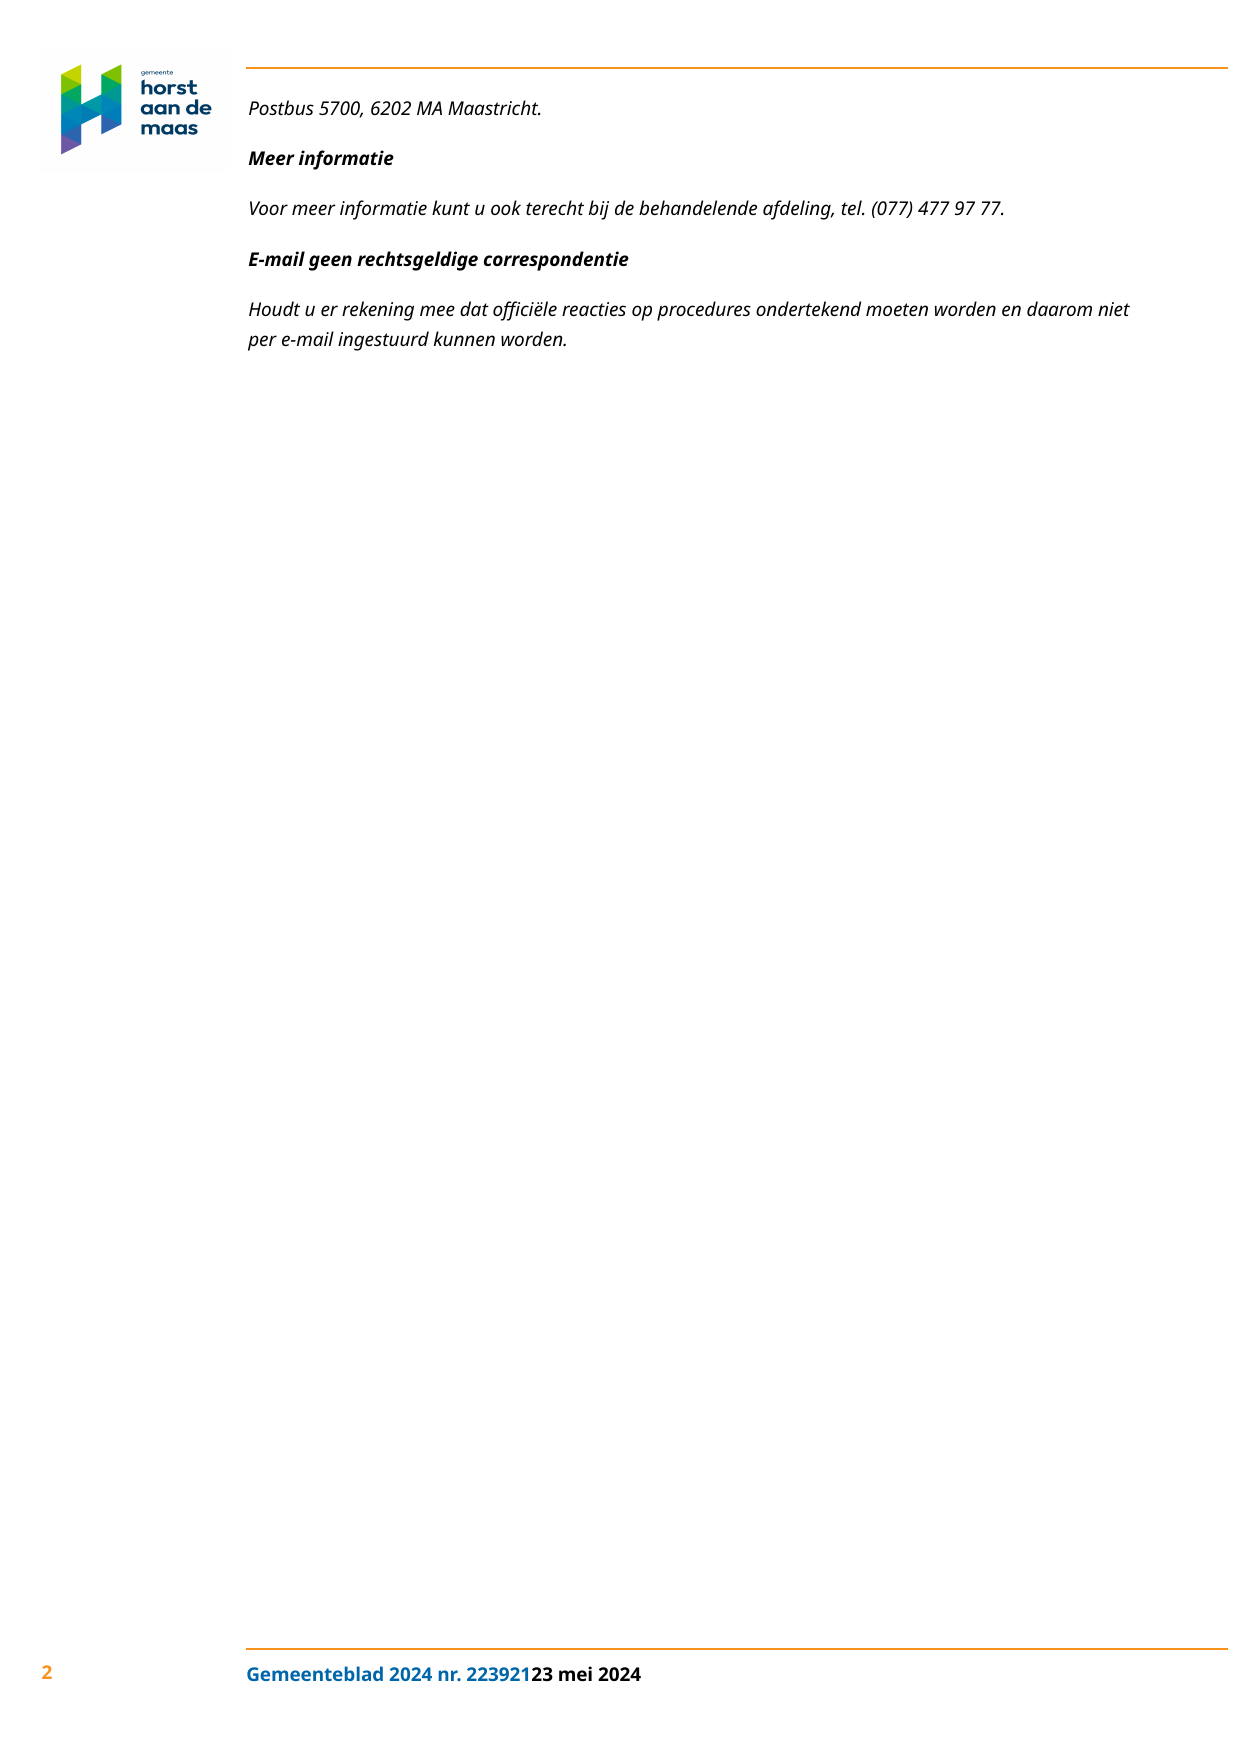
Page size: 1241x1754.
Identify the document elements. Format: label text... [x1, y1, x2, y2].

text E-mail geen rechtsgeldige correspondentie [248, 246, 1152, 272]
text Voor meer informatie kunt u ook terecht bij de behandelende afdeling, tel. (077) 477 97 77. [248, 196, 1152, 221]
text Meer informatie [248, 145, 1152, 171]
picture [41, 47, 231, 172]
text Postbus 5700, 6202 MA Maastricht. [248, 95, 1152, 121]
text Houdt u er rekening mee dat officiële reacties op procedures ondertekend moeten worden en daarom niet per e-mail ingestuurd kunnen worden. [248, 296, 1152, 352]
